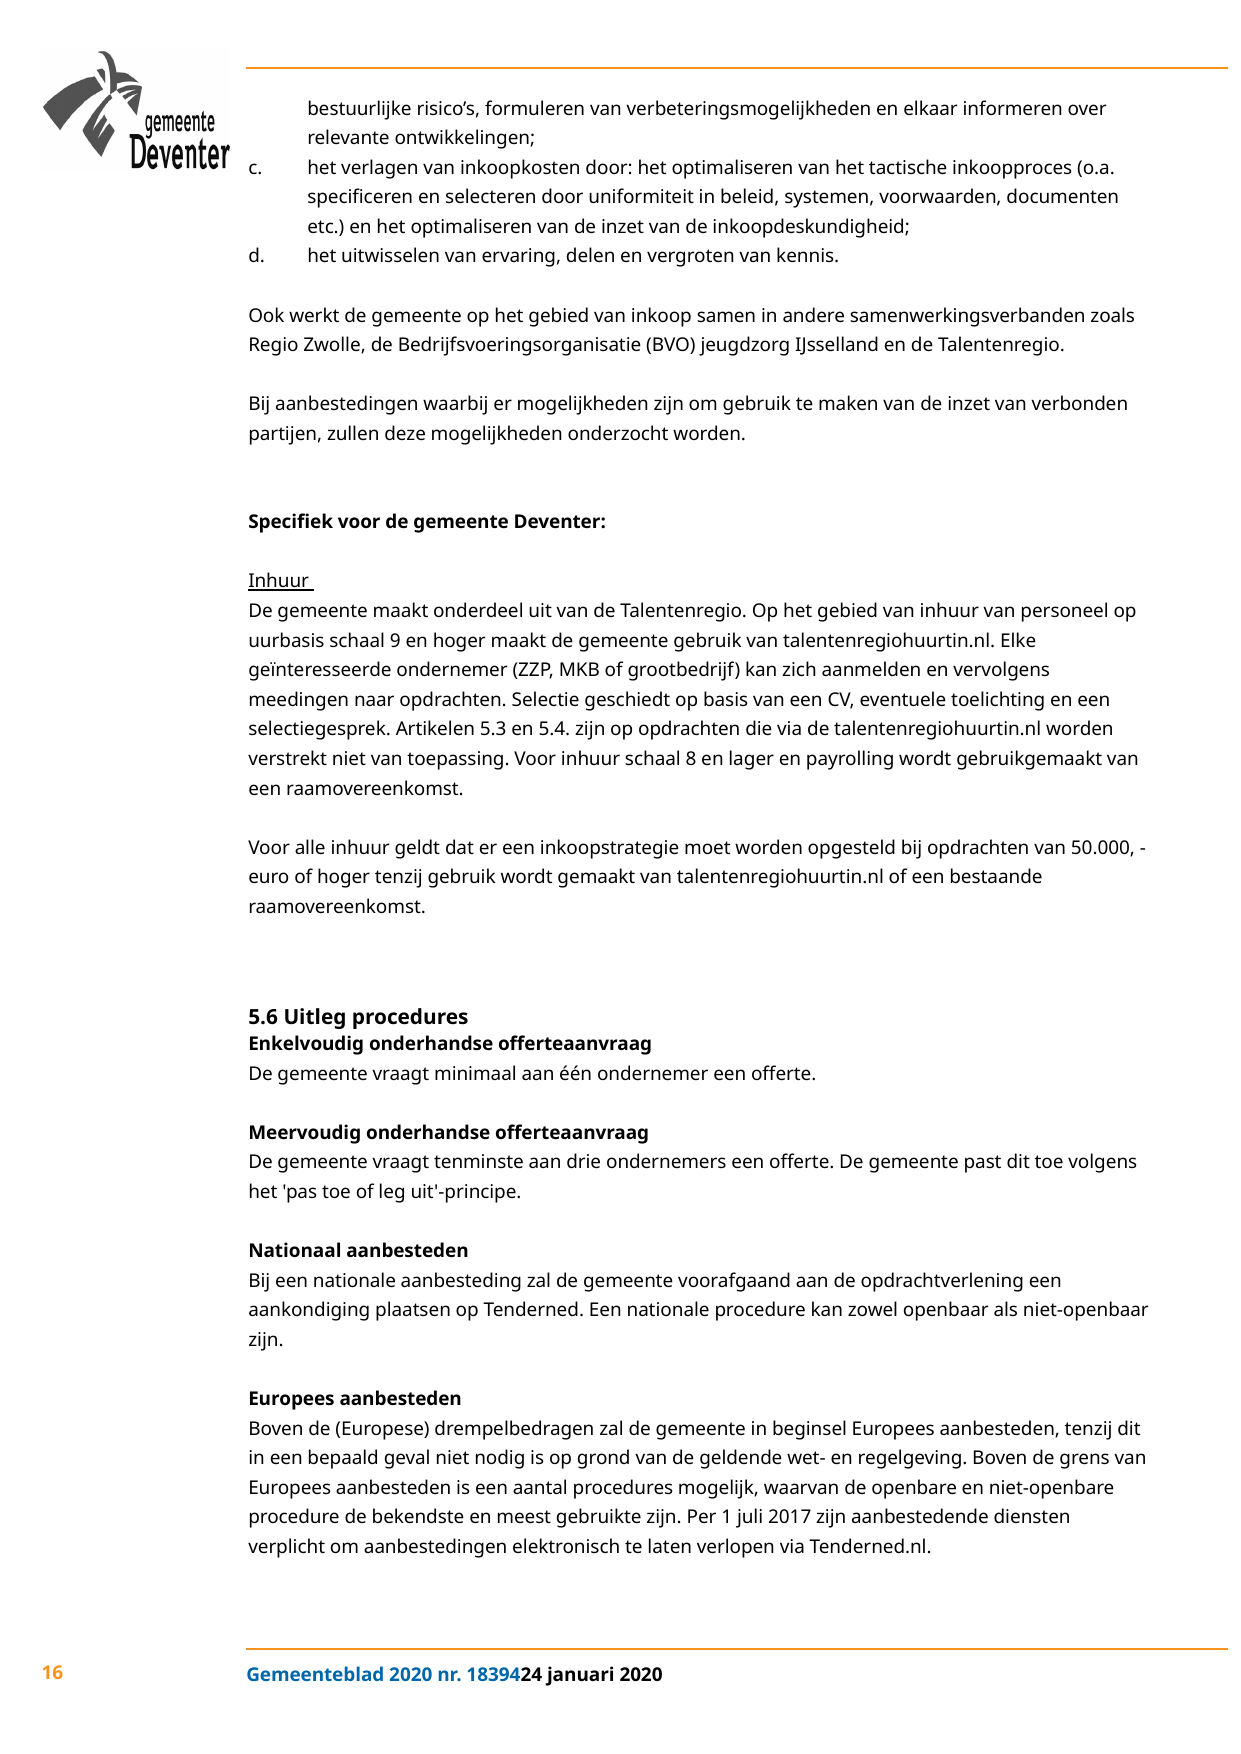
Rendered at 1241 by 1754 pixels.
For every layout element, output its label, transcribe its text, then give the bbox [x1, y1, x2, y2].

text Meervoudig onderhandse offerteaanvraag [248, 1119, 1152, 1145]
text 5.6 Uitleg procedures [248, 1002, 1152, 1030]
table_header Specifiek voor de gemeente Deventer: Inhuur De gemeente maakt onderdeel uit van de Talentenregio. Op het gebied van inhuur van personeel op uurbasis schaal 9 en hoger maakt de gemeente gebruik van talentenregiohuurtin.nl. Elke geïnteresseerde ondernemer (ZZP, MKB of grootbedrijf) kan zich aanmelden en vervolgens meedingen naar opdrachten. Selectie geschiedt op basis van een CV, eventuele toelichting en een selectiegesprek. Artikelen 5.3 en 5.4. zijn op opdrachten die via de talentenregiohuurtin.nl worden verstrekt niet van toepassing. Voor inhuur schaal 8 en lager en payrolling wordt gebruikgemaakt van een raamovereenkomst. Voor alle inhuur geldt dat er een inkoopstrategie moet worden opgesteld bij opdrachten van 50.000, - euro of hoger tenzij gebruik wordt gemaakt van talentenregiohuurtin.nl of een bestaande raamovereenkomst. [248, 509, 1152, 948]
text Europees aanbesteden [248, 1385, 1152, 1411]
text Nationaal aanbesteden [248, 1237, 1152, 1263]
text Bij een nationale aanbesteding zal de gemeente voorafgaand aan de opdrachtverlening een aankondiging plaatsen op Tenderned. Een nationale procedure kan zowel openbaar als niet-openbaar zijn. [248, 1267, 1152, 1352]
picture [41, 47, 231, 172]
text De gemeente vraagt tenminste aan drie ondernemers een offerte. De gemeente past dit toe volgens het 'pas toe of leg uit'-principe. [248, 1149, 1152, 1204]
text Enkelvoudig onderhandse offerteaanvraag [248, 1030, 1152, 1056]
text De gemeente vraagt minimaal aan één ondernemer een offerte. [248, 1060, 1152, 1086]
table_header bestuurlijke risico’s, formuleren van verbeteringsmogelijkheden en elkaar informeren over relevante ontwikkelingen; het verlagen van inkoopkosten door: het optimaliseren van het tactische inkoopproces (o.a. specificeren en selecteren door uniformiteit in beleid, systemen, voorwaarden, documenten etc.) en het optimaliseren van de inzet van de inkoopdeskundigheid; het uitwisselen van ervaring, delen en vergroten van kennis. Ook werkt de gemeente op het gebied van inkoop samen in andere samenwerkingsverbanden zoals Regio Zwolle, de Bedrijfsvoeringsorganisatie (BVO) jeugdzorg IJsselland en de Talentenregio. Bij aanbestedingen waarbij er mogelijkheden zijn om gebruik te maken van de inzet van verbonden partijen, zullen deze mogelijkheden onderzocht worden. [248, 95, 1152, 476]
text Boven de (Europese) drempelbedragen zal de gemeente in beginsel Europees aanbesteden, tenzij dit in een bepaald geval niet nodig is op grond van de geldende wet- en regelgeving. Boven de grens van Europees aanbesteden is een aantal procedures mogelijk, waarvan de openbare en niet-openbare procedure de bekendste en meest gebruikte zijn. Per 1 juli 2017 zijn aanbestedende diensten verplicht om aanbestedingen elektronisch te laten verlopen via Tenderned.nl. [248, 1415, 1152, 1559]
